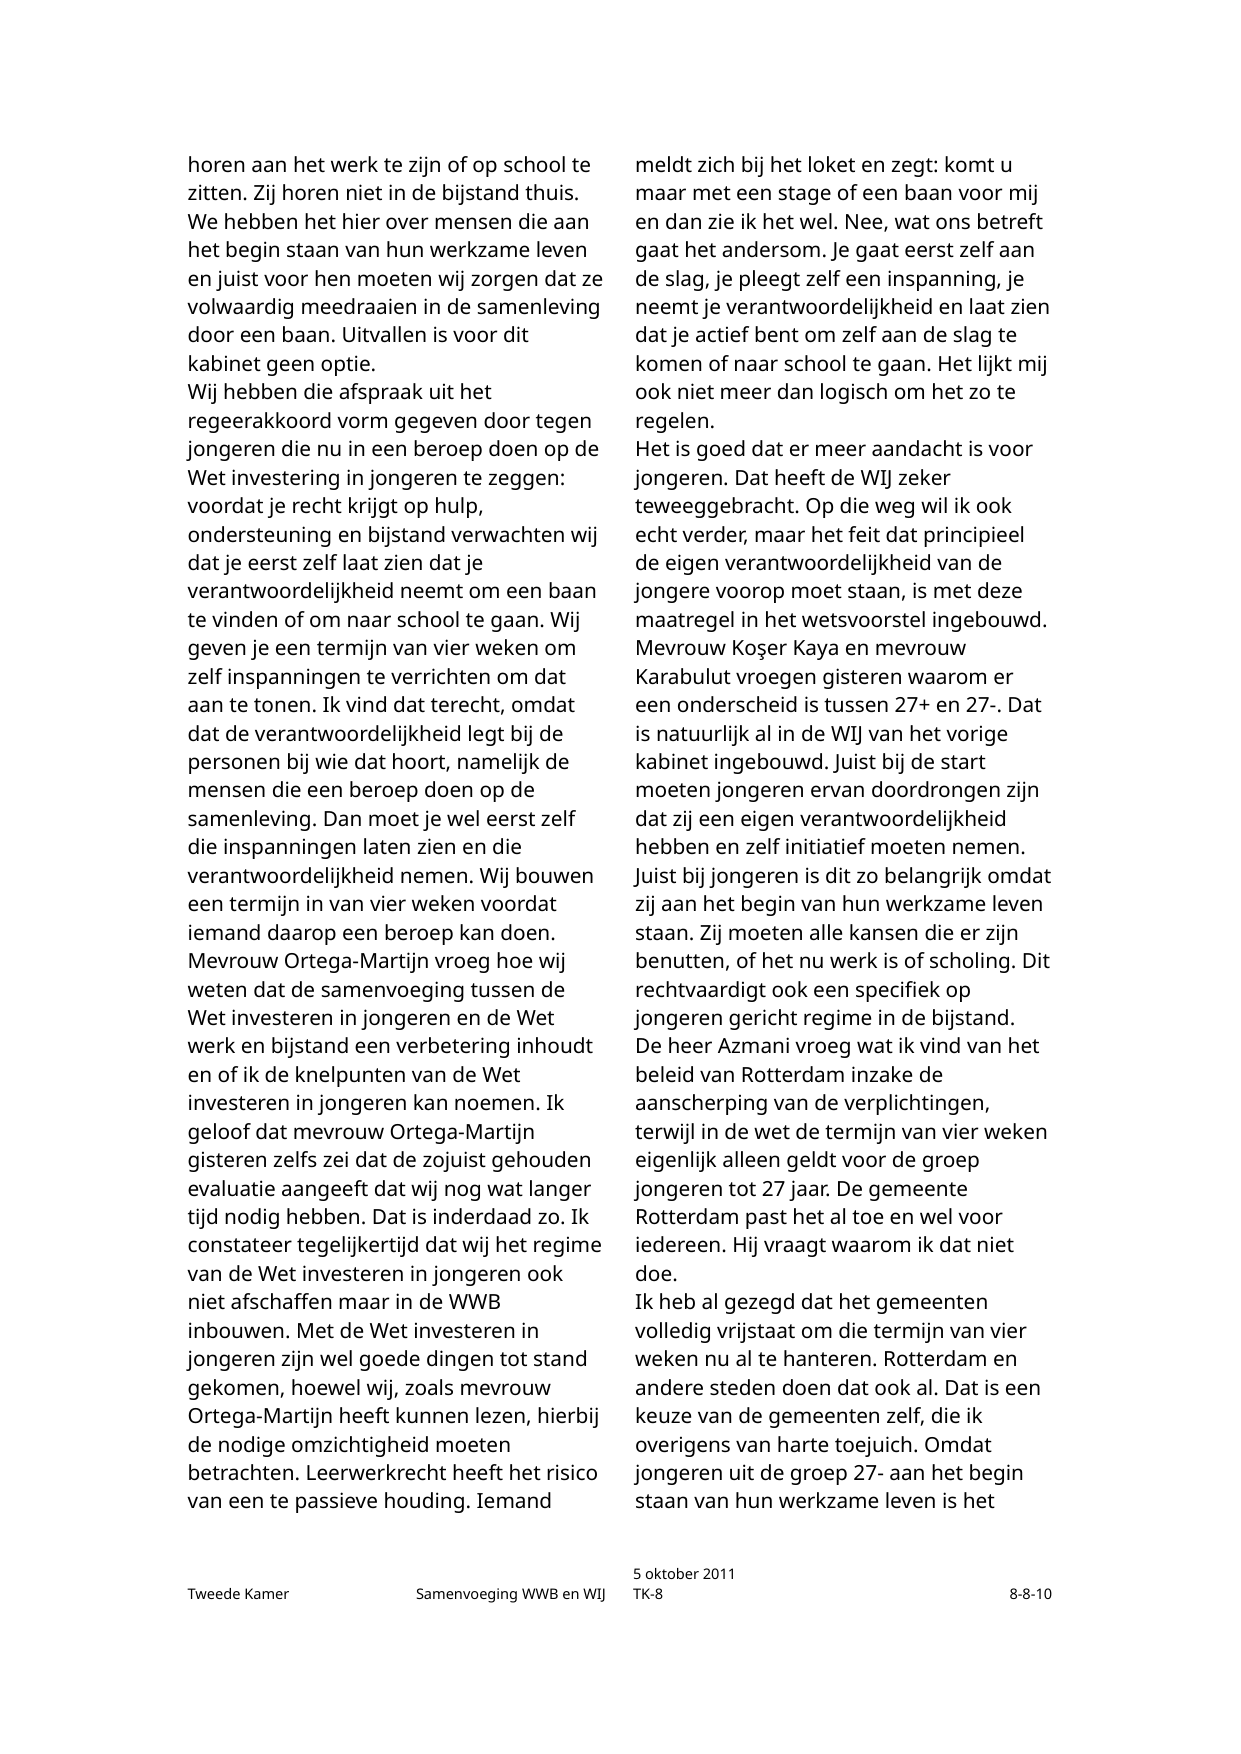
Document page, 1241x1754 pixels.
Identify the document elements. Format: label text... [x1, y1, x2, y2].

text horen aan het werk te zijn of op school te zitten. Zij horen niet in de bijstand thuis. We hebben het hier over mensen die aan het begin staan van hun werkzame leven en juist voor hen moeten wij zorgen dat ze volwaardig meedraaien in de samenleving door een baan. Uitvallen is voor dit kabinet geen optie. [187, 150, 605, 377]
text Het is goed dat er meer aandacht is voor jongeren. Dat heeft de WIJ zeker teweeggebracht. Op die weg wil ik ook echt verder, maar het feit dat principieel de eigen verantwoordelijkheid van de jongere voorop moet staan, is met deze maatregel in het wetsvoorstel ingebouwd. [635, 434, 1053, 633]
text Wij hebben die afspraak uit het regeerakkoord vorm gegeven door tegen jongeren die nu in een beroep doen op de Wet investering in jongeren te zeggen: voordat je recht krijgt op hulp, ondersteuning en bijstand verwachten wij dat je eerst zelf laat zien dat je verantwoordelijkheid neemt om een baan te vinden of om naar school te gaan. Wij geven je een termijn van vier weken om zelf inspanningen te verrichten om dat aan te tonen. Ik vind dat terecht, omdat dat de verantwoordelijkheid legt bij de personen bij wie dat hoort, namelijk de mensen die een beroep doen op de samenleving. Dan moet je wel eerst zelf die inspanningen laten zien en die verantwoordelijkheid nemen. Wij bouwen een termijn in van vier weken voordat iemand daarop een beroep kan doen. [187, 377, 605, 946]
text Mevrouw Ortega-Martijn vroeg hoe wij weten dat de samenvoeging tussen de Wet investeren in jongeren en de Wet werk en bijstand een verbetering inhoudt en of ik de knelpunten van de Wet investeren in jongeren kan noemen. Ik geloof dat mevrouw Ortega-Martijn gisteren zelfs zei dat de zojuist gehouden evaluatie aangeeft dat wij nog wat langer tijd nodig hebben. Dat is inderdaad zo. Ik constateer tegelijkertijd dat wij het regime van de Wet investeren in jongeren ook niet afschaffen maar in de WWB inbouwen. Met de Wet investeren in jongeren zijn wel goede dingen tot stand gekomen, hoewel wij, zoals mevrouw Ortega-Martijn heeft kunnen lezen, hierbij de nodige omzichtigheid moeten betrachten. Leerwerkrecht heeft het risico van een te passieve houding. Iemand [187, 946, 605, 1515]
text meldt zich bij het loket en zegt: komt u maar met een stage of een baan voor mij en dan zie ik het wel. Nee, wat ons betreft gaat het andersom. Je gaat eerst zelf aan de slag, je pleegt zelf een inspanning, je neemt je verantwoordelijkheid en laat zien dat je actief bent om zelf aan de slag te komen of naar school te gaan. Het lijkt mij ook niet meer dan logisch om het zo te regelen. [635, 150, 1053, 434]
text De heer Azmani vroeg wat ik vind van het beleid van Rotterdam inzake de aanscherping van de verplichtingen, terwijl in de wet de termijn van vier weken eigenlijk alleen geldt voor de groep jongeren tot 27 jaar. De gemeente Rotterdam past het al toe en wel voor iedereen. Hij vraagt waarom ik dat niet doe. [635, 1032, 1053, 1287]
text Ik heb al gezegd dat het gemeenten volledig vrijstaat om die termijn van vier weken nu al te hanteren. Rotterdam en andere steden doen dat ook al. Dat is een keuze van de gemeenten zelf, die ik overigens van harte toejuich. Omdat jongeren uit de groep 27- aan het begin staan van hun werkzame leven is het [635, 1287, 1053, 1515]
text Mevrouw Koşer Kaya en mevrouw Karabulut vroegen gisteren waarom er een onderscheid is tussen 27+ en 27-. Dat is natuurlijk al in de WIJ van het vorige kabinet ingebouwd. Juist bij de start moeten jongeren ervan doordrongen zijn dat zij een eigen verantwoordelijkheid hebben en zelf initiatief moeten nemen. Juist bij jongeren is dit zo belangrijk omdat zij aan het begin van hun werkzame leven staan. Zij moeten alle kansen die er zijn benutten, of het nu werk is of scholing. Dit rechtvaardigt ook een specifiek op jongeren gericht regime in de bijstand. [635, 633, 1053, 1032]
